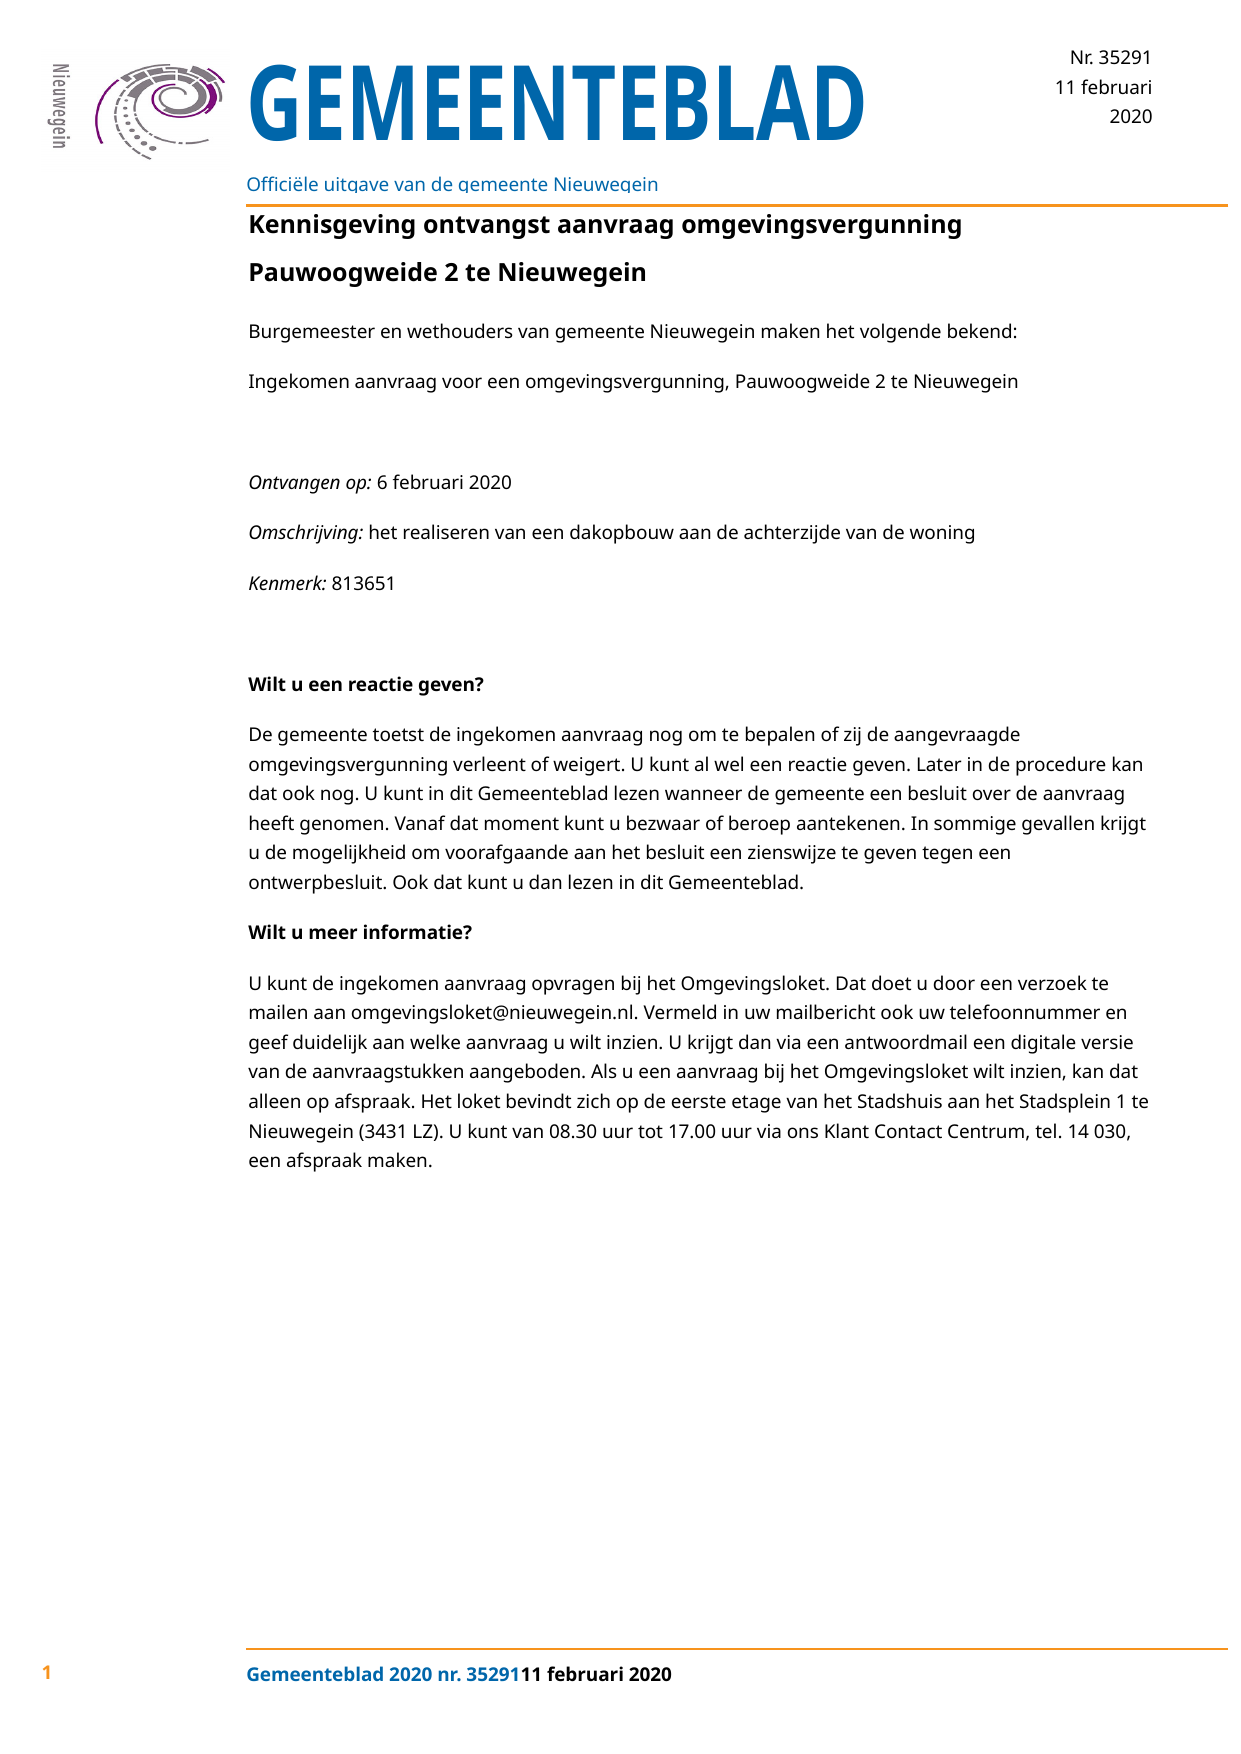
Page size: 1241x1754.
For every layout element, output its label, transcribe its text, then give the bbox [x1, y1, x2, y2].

text De gemeente toetst de ingekomen aanvraag nog om te bepalen of zij de aangevraagde omgevingsvergunning verleent of weigert. U kunt al wel een reactie geven. Later in de procedure kan dat ook nog. U kunt in dit Gemeenteblad lezen wanneer de gemeente een besluit over de aanvraag heeft genomen. Vanaf dat moment kunt u bezwaar of beroep aantekenen. In sommige gevallen krijgt u de mogelijkheid om voorafgaande aan het besluit een zienswijze te geven tegen een ontwerpbesluit. Ook dat kunt u dan lezen in dit Gemeenteblad. [248, 721, 1152, 895]
picture [41, 47, 231, 172]
text Ingekomen aanvraag voor een omgevingsvergunning, Pauwoogweide 2 te Nieuwegein [248, 368, 1152, 394]
text Burgemeester en wethouders van gemeente Nieuwegein maken het volgende bekend: [248, 318, 1152, 344]
text Wilt u meer informatie? [248, 919, 1152, 945]
text Kenmerk: 813651 [248, 570, 1152, 596]
text Wilt u een reactie geven? [248, 671, 1152, 697]
text Ontvangen op: 6 februari 2020 [248, 469, 1152, 495]
text Omschrijving: het realiseren van een dakopbouw aan de achterzijde van de woning [248, 519, 1152, 545]
text U kunt de ingekomen aanvraag opvragen bij het Omgevingsloket. Dat doet u door een verzoek te mailen aan omgevingsloket@nieuwegein.nl. Vermeld in uw mailbericht ook uw telefoonnummer en geef duidelijk aan welke aanvraag u wilt inzien. U krijgt dan via een antwoordmail een digitale versie van de aanvraagstukken aangeboden. Als u een aanvraag bij het Omgevingsloket wilt inzien, kan dat alleen op afspraak. Het loket bevindt zich op de eerste etage van het Stadshuis aan het Stadsplein 1 te Nieuwegein (3431 LZ). U kunt van 08.30 uur tot 17.00 uur via ons Klant Contact Centrum, tel. 14 030, een afspraak maken. [248, 970, 1152, 1173]
text Kennisgeving ontvangst aanvraag omgevingsvergunning Pauwoogweide 2 te Nieuwegein [248, 207, 1152, 288]
